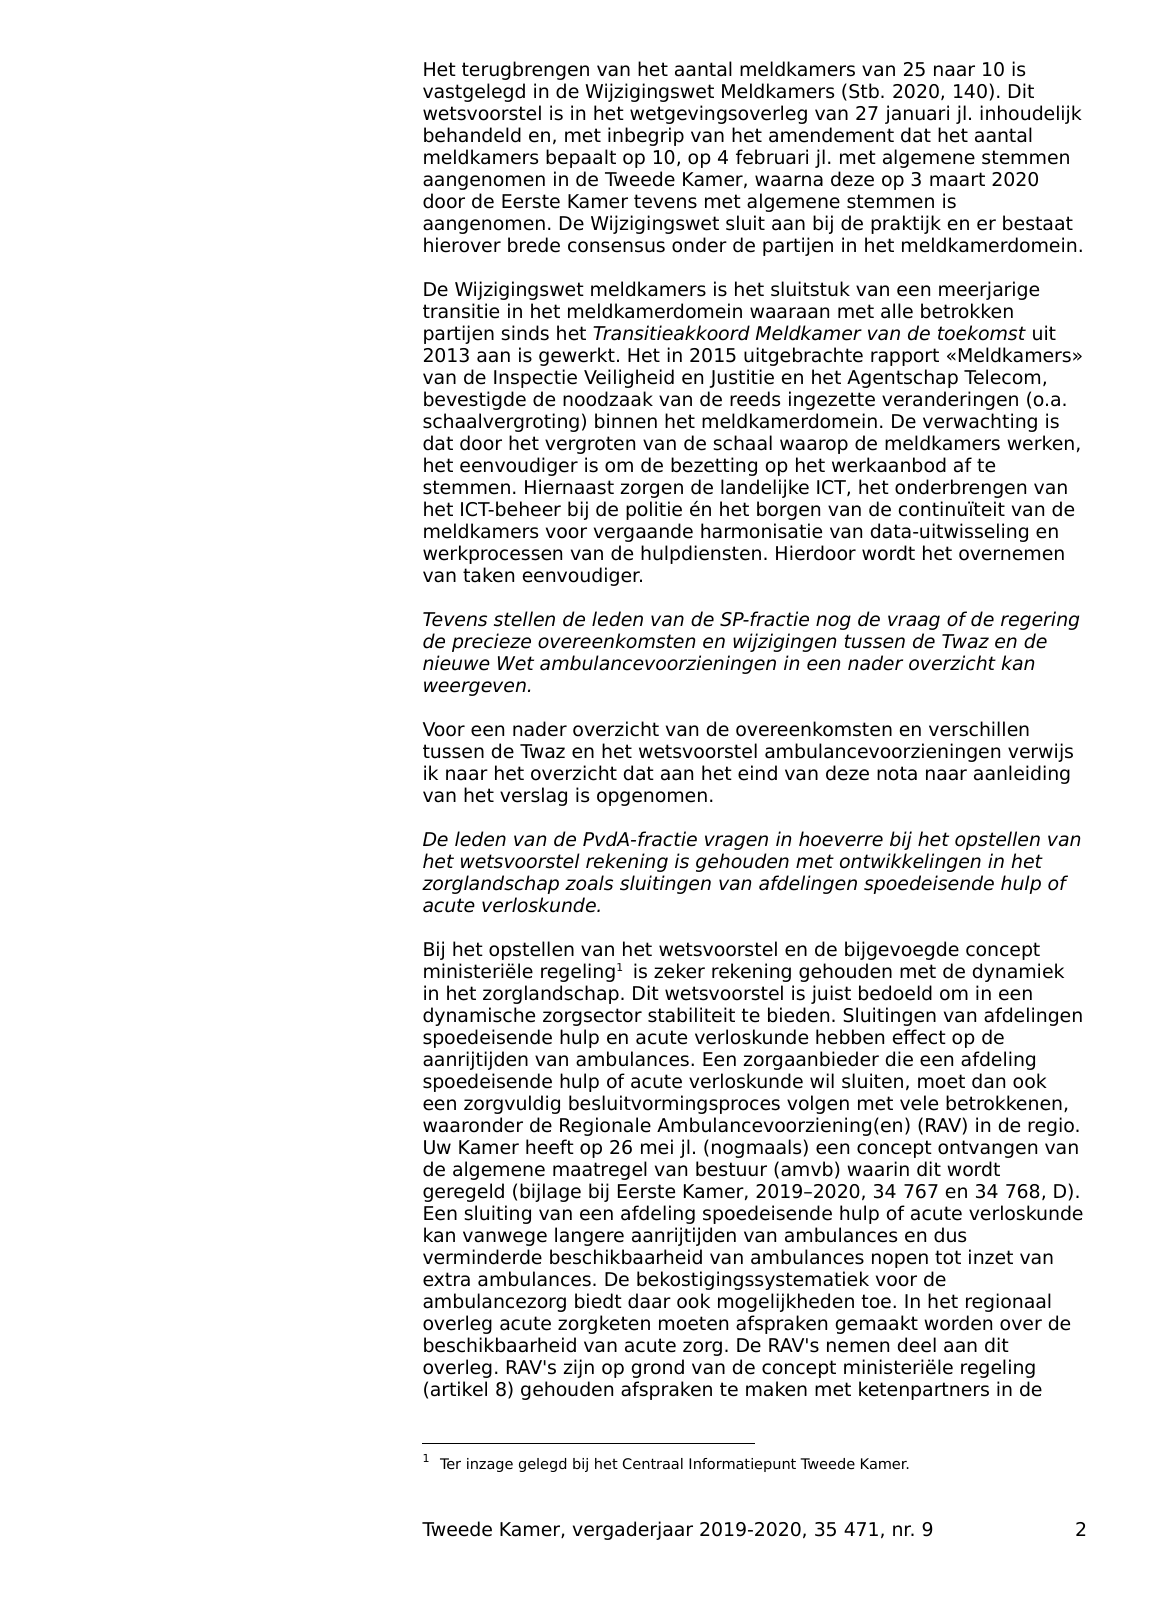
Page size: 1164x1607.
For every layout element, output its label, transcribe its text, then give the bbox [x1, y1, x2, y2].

text Het terugbrengen van het aantal meldkamers van 25 naar 10 is vastgelegd in de Wijzigingswet Meldkamers (Stb. 2020, 140). Dit wetsvoorstel is in het wetgevingsoverleg van 27 januari jl. inhoudelijk behandeld en, met inbegrip van het amendement dat het aantal meldkamers bepaalt op 10, op 4 februari jl. met algemene stemmen aangenomen in de Tweede Kamer, waarna deze op 3 maart 2020 door de Eerste Kamer tevens met algemene stemmen is aangenomen. De Wijzigingswet sluit aan bij de praktijk en er bestaat hierover brede consensus onder de partijen in het meldkamerdomein. [422, 59, 1087, 257]
text De leden van de PvdA-fractie vragen in hoeverre bij het opstellen van het wetsvoorstel rekening is gehouden met ontwikkelingen in het zorglandschap zoals sluitingen van afdelingen spoedeisende hulp of acute verloskunde. [422, 829, 1087, 917]
text De Wijzigingswet meldkamers is het sluitstuk van een meerjarige transitie in het meldkamerdomein waaraan met alle betrokken partijen sinds het Transitieakkoord Meldkamer van de toekomst uit 2013 aan is gewerkt. Het in 2015 uitgebrachte rapport «Meldkamers» van de Inspectie Veiligheid en Justitie en het Agentschap Telecom, bevestigde de noodzaak van de reeds ingezette veranderingen (o.a. schaalvergroting) binnen het meldkamerdomein. De verwachting is dat door het vergroten van de schaal waarop de meldkamers werken, het eenvoudiger is om de bezetting op het werkaanbod af te stemmen. Hiernaast zorgen de landelijke ICT, het onderbrengen van het ICT-beheer bij de politie én het borgen van de continuïteit van de meldkamers voor vergaande harmonisatie van data-uitwisseling en werkprocessen van de hulpdiensten. Hierdoor wordt het overnemen van taken eenvoudiger. [422, 279, 1087, 587]
text Ter inzage gelegd bij het Centraal Informatiepunt Tweede Kamer. [422, 1452, 1087, 1474]
text Bij het opstellen van het wetsvoorstel en de bijgevoegde concept ministeriële regeling is zeker rekening gehouden met de dynamiek in het zorglandschap. Dit wetsvoorstel is juist bedoeld om in een dynamische zorgsector stabiliteit te bieden. Sluitingen van afdelingen spoedeisende hulp en acute verloskunde hebben effect op de aanrijtijden van ambulances. Een zorgaanbieder die een afdeling spoedeisende hulp of acute verloskunde wil sluiten, moet dan ook een zorgvuldig besluitvormingsproces volgen met vele betrokkenen, waaronder de Regionale Ambulancevoorziening(en) (RAV) in de regio. Uw Kamer heeft op 26 mei jl. (nogmaals) een concept ontvangen van de algemene maatregel van bestuur (amvb) waarin dit wordt geregeld (bijlage bij Eerste Kamer, 2019–2020, 34 767 en 34 768, D). Een sluiting van een afdeling spoedeisende hulp of acute verloskunde kan vanwege langere aanrijtijden van ambulances en dus verminderde beschikbaarheid van ambulances nopen tot inzet van extra ambulances. De bekostigingssystematiek voor de ambulancezorg biedt daar ook mogelijkheden toe. In het regionaal overleg acute zorgketen moeten afspraken gemaakt worden over de beschikbaarheid van acute zorg. De RAV's nemen deel aan dit overleg. RAV's zijn op grond van de concept ministeriële regeling (artikel 8) gehouden afspraken te maken met ketenpartners in de [422, 939, 1087, 1401]
text Tevens stellen de leden van de SP-fractie nog de vraag of de regering de precieze overeenkomsten en wijzigingen tussen de Twaz en de nieuwe Wet ambulancevoorzieningen in een nader overzicht kan weergeven. [422, 609, 1087, 697]
text Voor een nader overzicht van de overeenkomsten en verschillen tussen de Twaz en het wetsvoorstel ambulancevoorzieningen verwijs ik naar het overzicht dat aan het eind van deze nota naar aanleiding van het verslag is opgenomen. [422, 719, 1087, 807]
